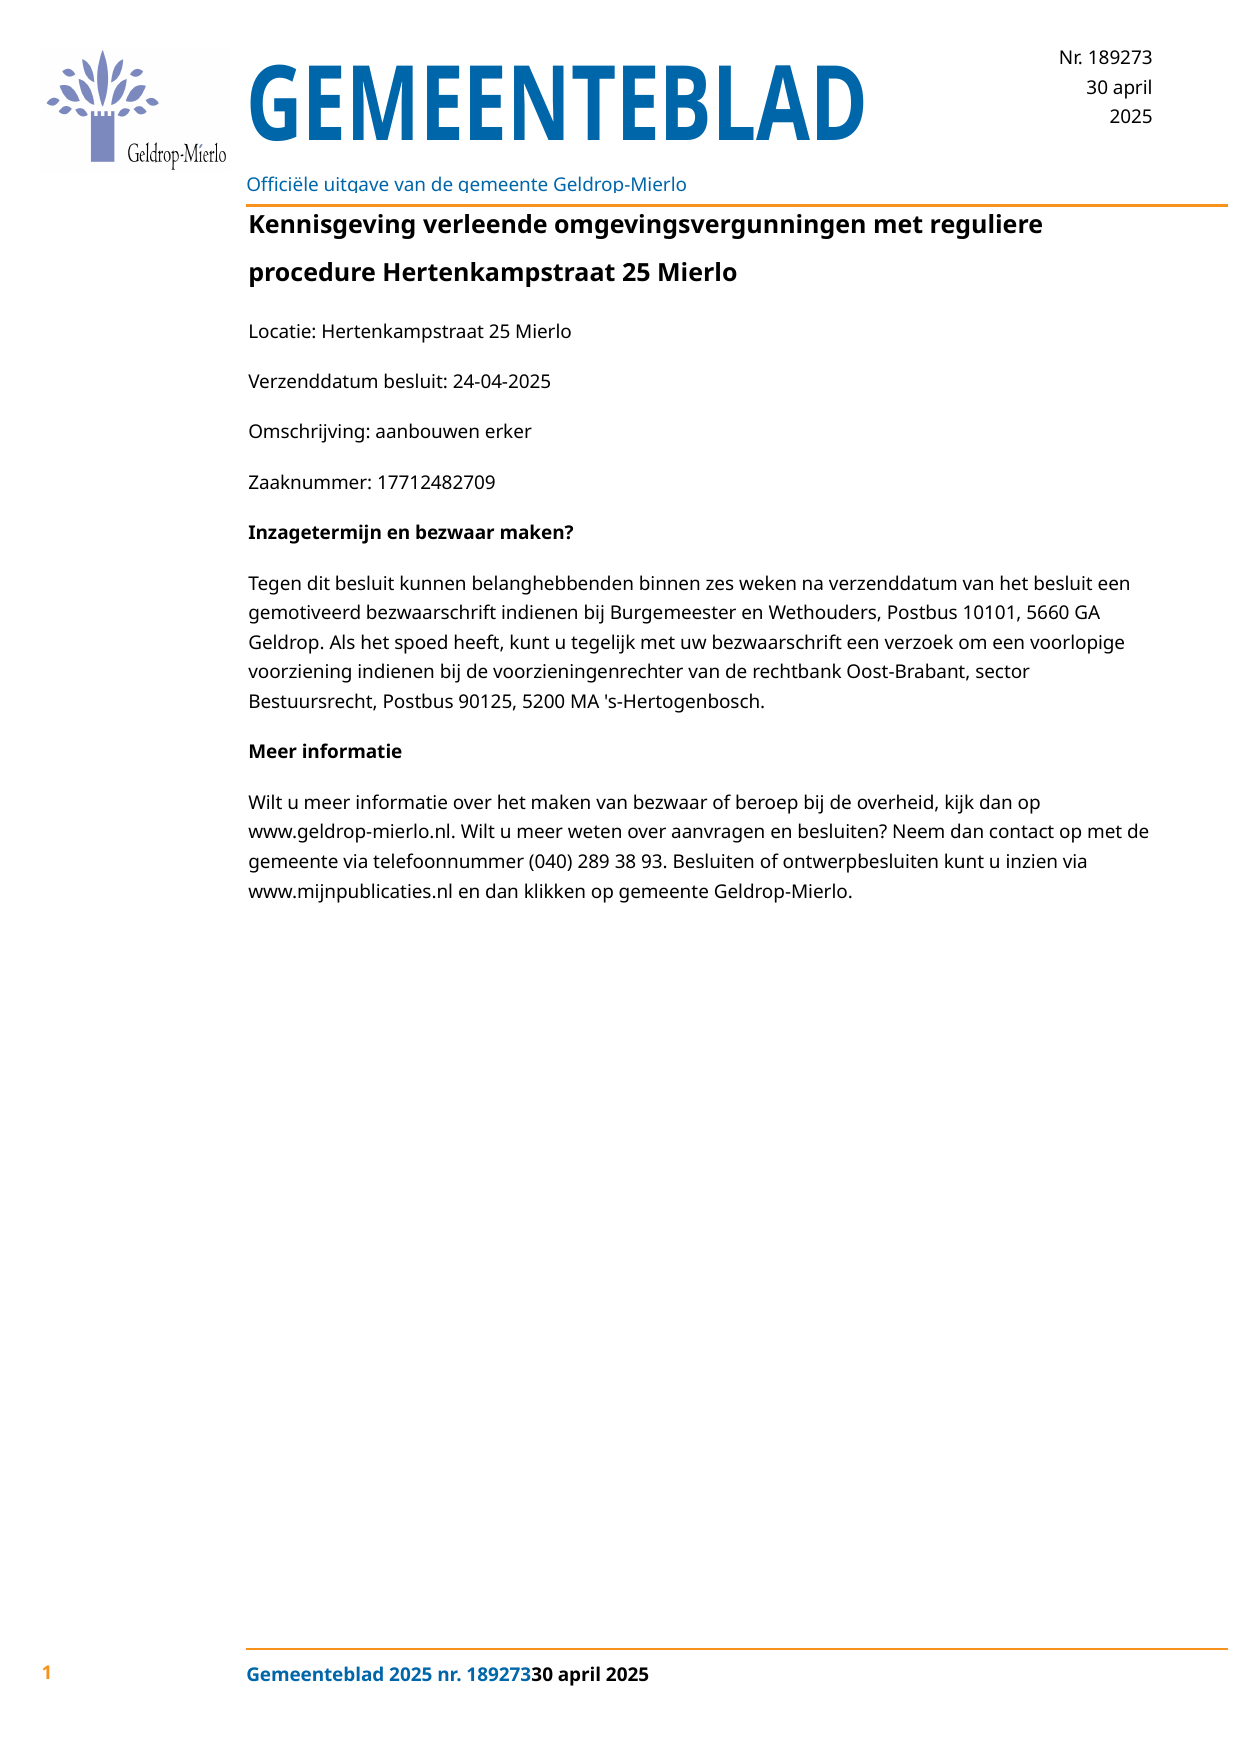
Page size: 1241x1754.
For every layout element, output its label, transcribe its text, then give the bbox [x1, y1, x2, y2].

text Inzagetermijn en bezwaar maken? [248, 519, 1152, 545]
text Zaaknummer: 17712482709 [248, 469, 1152, 495]
text Wilt u meer informatie over het maken van bezwaar of beroep bij de overheid, kijk dan op www.geldrop-mierlo.nl. Wilt u meer weten over aanvragen en besluiten? Neem dan contact op met de gemeente via telefoonnummer (040) 289 38 93. Besluiten of ontwerpbesluiten kunt u inzien via www.mijnpublicaties.nl en dan klikken op gemeente Geldrop-Mierlo. [248, 789, 1152, 904]
text Verzenddatum besluit: 24-04-2025 [248, 368, 1152, 394]
text Kennisgeving verleende omgevingsvergunningen met reguliere procedure Hertenkampstraat 25 Mierlo [248, 207, 1152, 288]
text Meer informatie [248, 739, 1152, 764]
picture [41, 47, 231, 172]
text Omschrijving: aanbouwen erker [248, 419, 1152, 444]
text Tegen dit besluit kunnen belanghebbenden binnen zes weken na verzenddatum van het besluit een gemotiveerd bezwaarschrift indienen bij Burgemeester en Wethouders, Postbus 10101, 5660 GA Geldrop. Als het spoed heeft, kunt u tegelijk met uw bezwaarschrift een verzoek om een voorlopige voorziening indienen bij de voorzieningenrechter van de rechtbank Oost-Brabant, sector Bestuursrecht, Postbus 90125, 5200 MA 's-Hertogenbosch. [248, 570, 1152, 714]
text Locatie: Hertenkampstraat 25 Mierlo [248, 318, 1152, 344]
